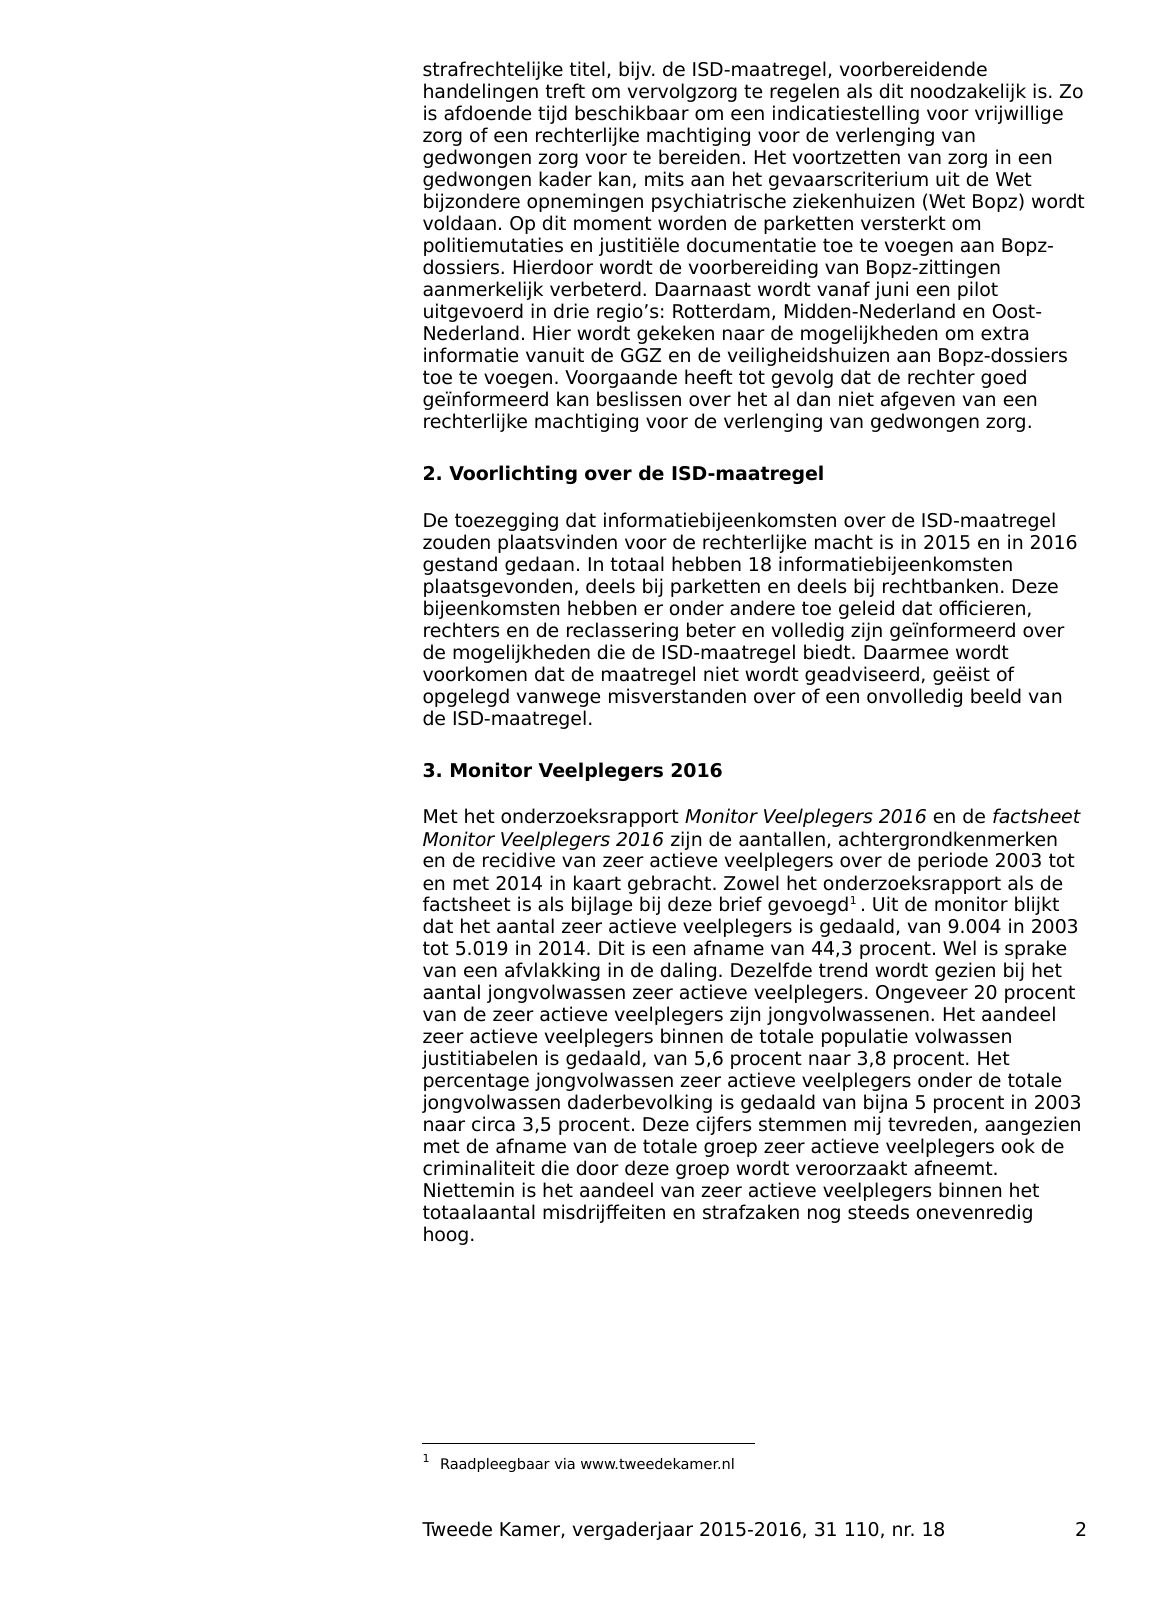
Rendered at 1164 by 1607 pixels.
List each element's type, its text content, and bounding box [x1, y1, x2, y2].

text De toezegging dat informatiebijeenkomsten over de ISD-maatregel zouden plaatsvinden voor de rechterlijke macht is in 2015 en in 2016 gestand gedaan. In totaal hebben 18 informatiebijeenkomsten plaatsgevonden, deels bij parketten en deels bij rechtbanken. Deze bijeenkomsten hebben er onder andere toe geleid dat officieren, rechters en de reclassering beter en volledig zijn geïnformeerd over de mogelijkheden die de ISD-maatregel biedt. Daarmee wordt voorkomen dat de maatregel niet wordt geadviseerd, geëist of opgelegd vanwege misverstanden over of een onvolledig beeld van de ISD-maatregel. [422, 510, 1087, 729]
text strafrechtelijke titel, bijv. de ISD-maatregel, voorbereidende handelingen treft om vervolgzorg te regelen als dit noodzakelijk is. Zo is afdoende tijd beschikbaar om een indicatiestelling voor vrijwillige zorg of een rechterlijke machtiging voor de verlenging van gedwongen zorg voor te bereiden. Het voortzetten van zorg in een gedwongen kader kan, mits aan het gevaarscriterium uit de Wet bijzondere opnemingen psychiatrische ziekenhuizen (Wet Bopz) wordt voldaan. Op dit moment worden de parketten versterkt om politiemutaties en justitiële documentatie toe te voegen aan Bopz-dossiers. Hierdoor wordt de voorbereiding van Bopz-zittingen aanmerkelijk verbeterd. Daarnaast wordt vanaf juni een pilot uitgevoerd in drie regio’s: Rotterdam, Midden-Nederland en Oost-Nederland. Hier wordt gekeken naar de mogelijkheden om extra informatie vanuit de GGZ en de veiligheidshuizen aan Bopz-dossiers toe te voegen. Voorgaande heeft tot gevolg dat de rechter goed geïnformeerd kan beslissen over het al dan niet afgeven van een rechterlijke machtiging voor de verlenging van gedwongen zorg. [422, 59, 1087, 433]
text Raadpleegbaar via www.tweedekamer.nl [422, 1452, 1087, 1474]
text Met het onderzoeksrapport Monitor Veelplegers 2016 en de factsheet Monitor Veelplegers 2016 zijn de aantallen, achtergrondkenmerken en de recidive van zeer actieve veelplegers over de periode 2003 tot en met 2014 in kaart gebracht. Zowel het onderzoeksrapport als de factsheet is als bijlage bij deze brief gevoegd. Uit de monitor blijkt dat het aantal zeer actieve veelplegers is gedaald, van 9.004 in 2003 tot 5.019 in 2014. Dit is een afname van 44,3 procent. Wel is sprake van een afvlakking in de daling. Dezelfde trend wordt gezien bij het aantal jongvolwassen zeer actieve veelplegers. Ongeveer 20 procent van de zeer actieve veelplegers zijn jongvolwassenen. Het aandeel zeer actieve veelplegers binnen de totale populatie volwassen justitiabelen is gedaald, van 5,6 procent naar 3,8 procent. Het percentage jongvolwassen zeer actieve veelplegers onder de totale jongvolwassen daderbevolking is gedaald van bijna 5 procent in 2003 naar circa 3,5 procent. Deze cijfers stemmen mij tevreden, aangezien met de afname van de totale groep zeer actieve veelplegers ook de criminaliteit die door deze groep wordt veroorzaakt afneemt. Niettemin is het aandeel van zeer actieve veelplegers binnen het totaalaantal misdrijffeiten en strafzaken nog steeds onevenredig hoog. [422, 806, 1087, 1246]
subtitle 2. Voorlichting over de ISD-maatregel [422, 463, 1087, 485]
subtitle 3. Monitor Veelplegers 2016 [422, 759, 1087, 781]
